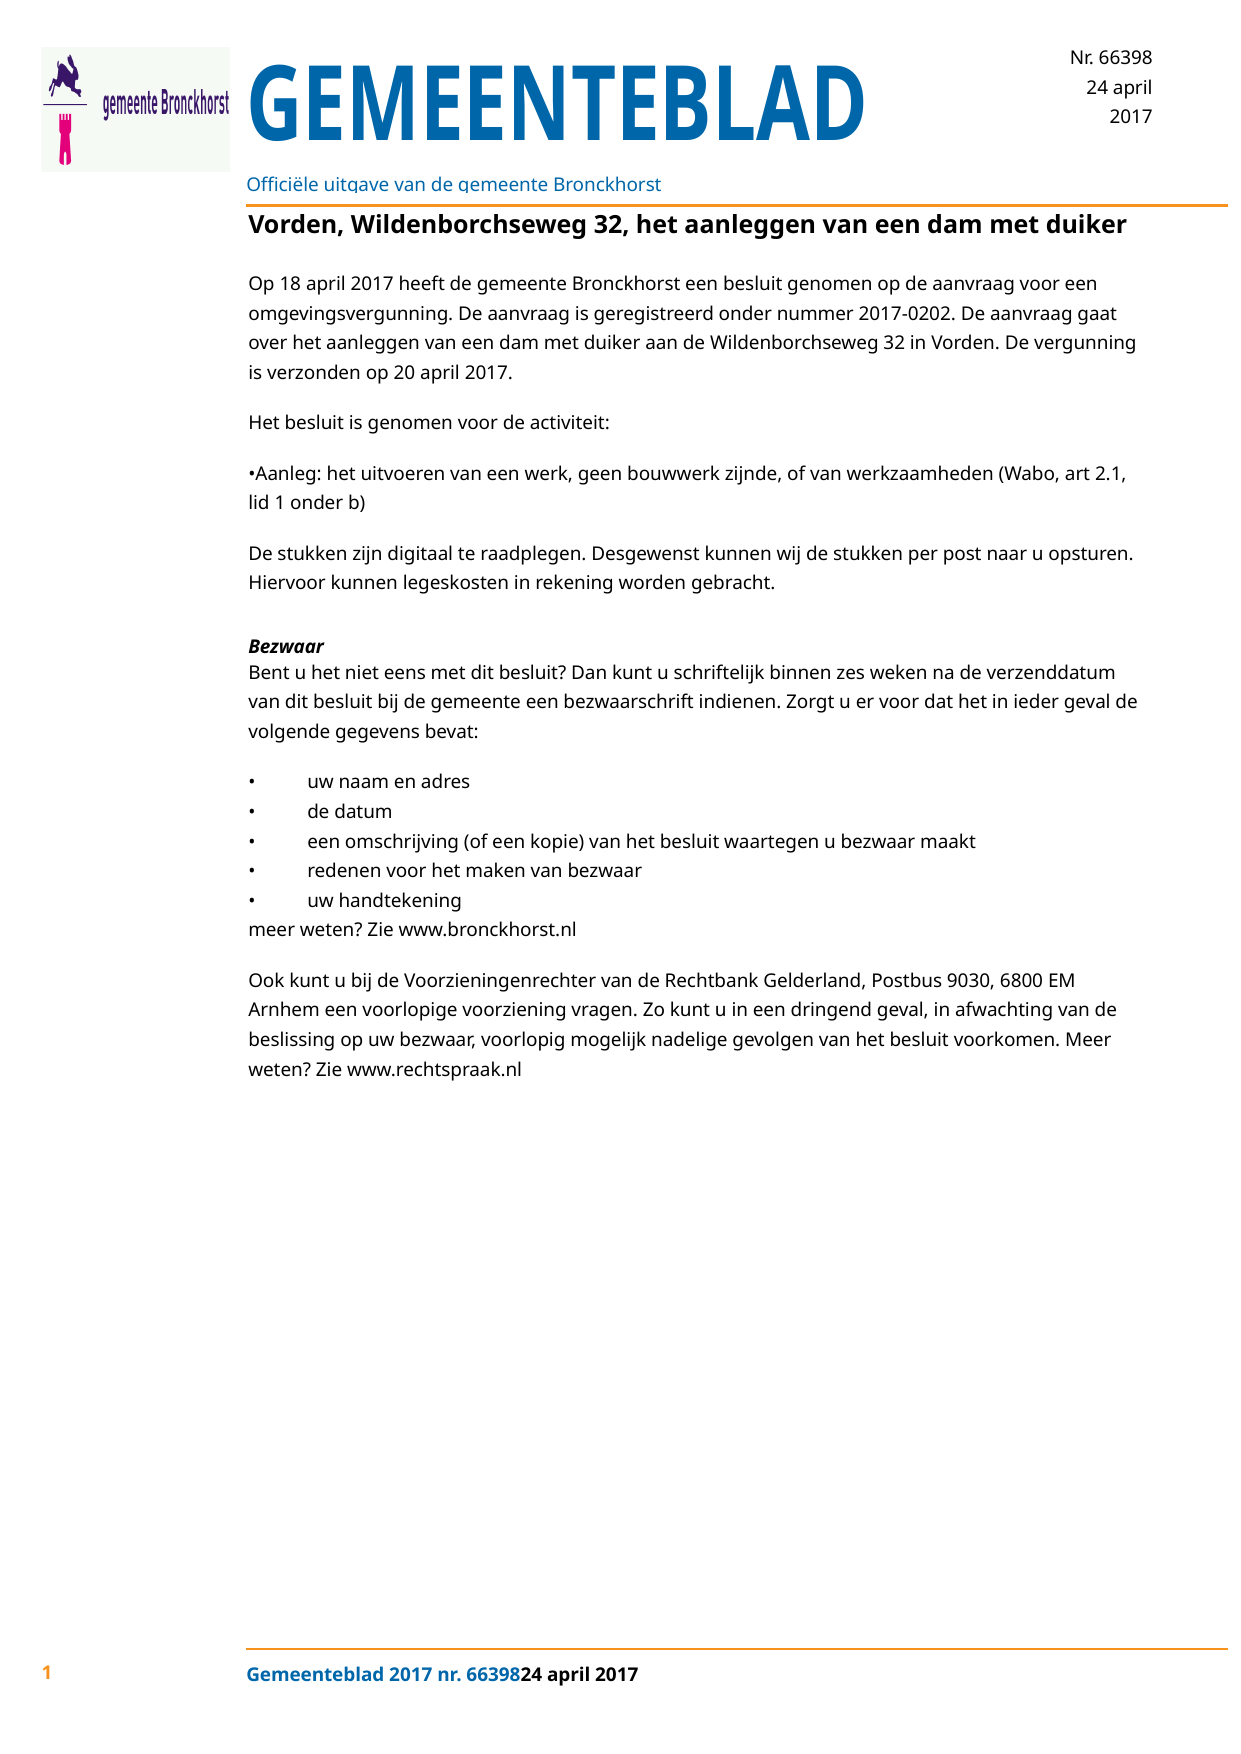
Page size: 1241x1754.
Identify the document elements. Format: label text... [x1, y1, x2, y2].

picture [41, 47, 231, 172]
list een omschrijving (of een kopie) van het besluit waartegen u bezwaar maakt [248, 828, 1152, 854]
list de datum [248, 798, 1152, 824]
text •Aanleg: het uitvoeren van een werk, geen bouwwerk zijnde, of van werkzaamheden (Wabo, art 2.1, lid 1 onder b) [248, 460, 1152, 515]
text Het besluit is genomen voor de activiteit: [248, 409, 1152, 435]
text Bent u het niet eens met dit besluit? Dan kunt u schriftelijk binnen zes weken na de verzenddatum van dit besluit bij de gemeente een bezwaarschrift indienen. Zorgt u er voor dat het in ieder geval de volgende gegevens bevat: [248, 659, 1152, 744]
text Ook kunt u bij de Voorzieningenrechter van de Rechtbank Gelderland, Postbus 9030, 6800 EM Arnhem een voorlopige voorziening vragen. Zo kunt u in een dringend geval, in afwachting van de beslissing op uw bezwaar, voorlopig mogelijk nadelige gevolgen van het besluit voorkomen. Meer weten? Zie www.rechtspraak.nl [248, 967, 1152, 1082]
list uw naam en adres [248, 769, 1152, 794]
text Op 18 april 2017 heeft de gemeente Bronckhorst een besluit genomen op de aanvraag voor een omgevingsvergunning. De aanvraag is geregistreerd onder nummer 2017-0202. De aanvraag gaat over het aanleggen van een dam met duiker aan de Wildenborchseweg 32 in Vorden. De vergunning is verzonden op 20 april 2017. [248, 270, 1152, 385]
list redenen voor het maken van bezwaar [248, 857, 1152, 883]
text Vorden, Wildenborchseweg 32, het aanleggen van een dam met duiker [248, 207, 1152, 241]
list uw handtekening [248, 887, 1152, 913]
text De stukken zijn digitaal te raadplegen. Desgewenst kunnen wij de stukken per post naar u opsturen. Hiervoor kunnen legeskosten in rekening worden gebracht. [248, 540, 1152, 595]
text meer weten? Zie www.bronckhorst.nl [248, 917, 1152, 942]
text Bezwaar [248, 633, 1152, 659]
